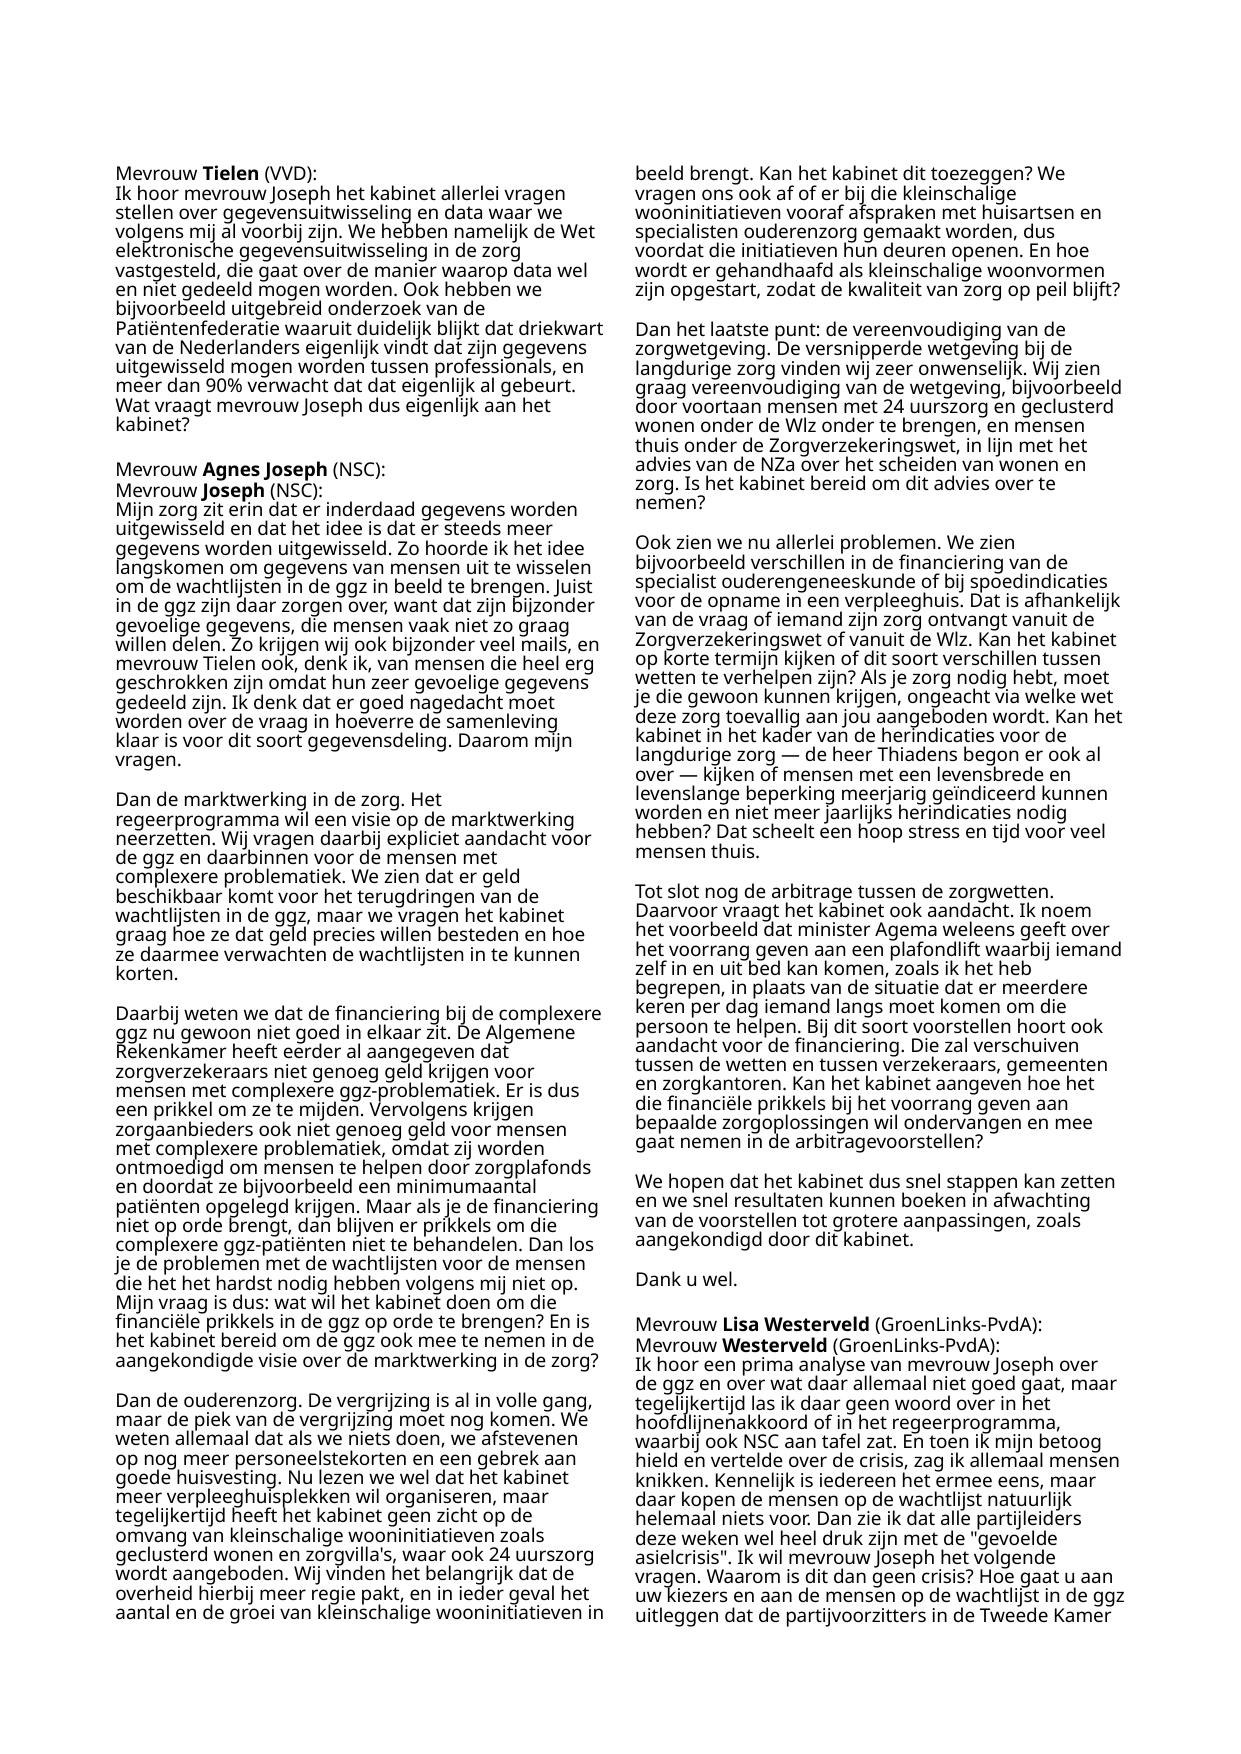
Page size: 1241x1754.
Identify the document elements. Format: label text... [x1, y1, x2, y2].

text Mijn zorg zit erin dat er inderdaad gegevens worden uitgewisseld en dat het idee is dat er steeds meer gegevens worden uitgewisseld. Zo hoorde ik het idee langskomen om gegevens van mensen uit te wisselen om de wachtlijsten in de ggz in beeld te brengen. Juist in de ggz zijn daar zorgen over, want dat zijn bijzonder gevoelige gegevens, die mensen vaak niet zo graag willen delen. Zo krijgen wij ook bijzonder veel mails, en mevrouw Tielen ook, denk ik, van mensen die heel erg geschrokken zijn omdat hun zeer gevoelige gegevens gedeeld zijn. Ik denk dat er goed nagedacht moet worden over de vraag in hoeverre de samenleving klaar is voor dit soort gegevensdeling. Daarom mijn vragen. [115, 501, 605, 771]
text Ook zien we nu allerlei problemen. We zien bijvoorbeeld verschillen in de financiering van de specialist ouderengeneeskunde of bij spoedindicaties voor de opname in een verpleeghuis. Dat is afhankelijk van de vraag of iemand zijn zorg ontvangt vanuit de Zorgverzekeringswet of vanuit de Wlz. Kan het kabinet op korte termijn kijken of dit soort verschillen tussen wetten te verhelpen zijn? Als je zorg nodig hebt, moet je die gewoon kunnen krijgen, ongeacht via welke wet deze zorg toevallig aan jou aangeboden wordt. Kan het kabinet in het kader van de herindicaties voor de langdurige zorg — de heer Thiadens begon er ook al over — kijken of mensen met een levensbrede en levenslange beperking meerjarig geïndiceerd kunnen worden en niet meer jaarlijks herindicaties nodig hebben? Dat scheelt een hoop stress en tijd voor veel mensen thuis. [635, 534, 1125, 862]
text Ik hoor een prima analyse van mevrouw Joseph over de ggz en over wat daar allemaal niet goed gaat, maar tegelijkertijd las ik daar geen woord over in het hoofdlijnenakkoord of in het regeerprogramma, waarbij ook NSC aan tafel zat. En toen ik mijn betoog hield en vertelde over de crisis, zag ik allemaal mensen knikken. Kennelijk is iedereen het ermee eens, maar daar kopen de mensen op de wachtlijst natuurlijk helemaal niets voor. Dan zie ik dat alle partijleiders deze weken wel heel druk zijn met de "gevoelde asielcrisis". Ik wil mevrouw Joseph het volgende vragen. Waarom is dit dan geen crisis? Hoe gaat u aan uw kiezers en aan de mensen op de wachtlijst in de ggz uitleggen dat de partijvoorzitters in de Tweede Kamer [635, 1356, 1125, 1626]
text We hopen dat het kabinet dus snel stappen kan zetten en we snel resultaten kunnen boeken in afwachting van de voorstellen tot grotere aanpassingen, zoals aangekondigd door dit kabinet. [635, 1173, 1125, 1250]
text Mevrouw Tielen (VVD): [115, 165, 605, 184]
text Mevrouw Agnes Joseph (NSC): [115, 456, 605, 482]
text Ik hoor mevrouw Joseph het kabinet allerlei vragen stellen over gegevensuitwisseling en data waar we volgens mij al voorbij zijn. We hebben namelijk de Wet elektronische gegevensuitwisseling in de zorg vastgesteld, die gaat over de manier waarop data wel en niet gedeeld mogen worden. Ook hebben we bijvoorbeeld uitgebreid onderzoek van de Patiëntenfederatie waaruit duidelijk blijkt dat driekwart van de Nederlanders eigenlijk vindt dat zijn gegevens uitgewisseld mogen worden tussen professionals, en meer dan 90% verwacht dat dat eigenlijk al gebeurt. Wat vraagt mevrouw Joseph dus eigenlijk aan het kabinet? [115, 184, 605, 435]
text Dan de ouderenzorg. De vergrijzing is al in volle gang, maar de piek van de vergrijzing moet nog komen. We weten allemaal dat als we niets doen, we afstevenen op nog meer personeelstekorten en een gebrek aan goede huisvesting. Nu lezen we wel dat het kabinet meer verpleeghuisplekken wil organiseren, maar tegelijkertijd heeft het kabinet geen zicht op de omvang van kleinschalige wooninitiatieven zoals geclusterd wonen en zorgvilla's, waar ook 24 uurszorg wordt aangeboden. Wij vinden het belangrijk dat de overheid hierbij meer regie pakt, en in ieder geval het aantal en de groei van kleinschalige wooninitiatieven in [115, 1392, 605, 1623]
text Mevrouw Westerveld (GroenLinks-PvdA): [635, 1337, 1125, 1356]
text Tot slot nog de arbitrage tussen de zorgwetten. Daarvoor vraagt het kabinet ook aandacht. Ik noem het voorbeeld dat minister Agema weleens geeft over het voorrang geven aan een plafondlift waarbij iemand zelf in en uit bed kan komen, zoals ik het heb begrepen, in plaats van de situatie dat er meerdere keren per dag iemand langs moet komen om die persoon te helpen. Bij dit soort voorstellen hoort ook aandacht voor de financiering. Die zal verschuiven tussen de wetten en tussen verzekeraars, gemeenten en zorgkantoren. Kan het kabinet aangeven hoe het die financiële prikkels bij het voorrang geven aan bepaalde zorgoplossingen wil ondervangen en mee gaat nemen in de arbitragevoorstellen? [635, 883, 1125, 1152]
text Mevrouw Lisa Westerveld (GroenLinks-PvdA): [635, 1311, 1125, 1337]
text Mevrouw Joseph (NSC): [115, 482, 605, 501]
text Dan het laatste punt: de vereenvoudiging van de zorgwetgeving. De versnipperde wetgeving bij de langdurige zorg vinden wij zeer onwenselijk. Wij zien graag vereenvoudiging van de wetgeving, bijvoorbeeld door voortaan mensen met 24 uurszorg en geclusterd wonen onder de Wlz onder te brengen, en mensen thuis onder de Zorgverzekeringswet, in lijn met het advies van de NZa over het scheiden van wonen en zorg. Is het kabinet bereid om dit advies over te nemen? [635, 321, 1125, 514]
text Dan de marktwerking in de zorg. Het regeerprogramma wil een visie op de marktwerking neerzetten. Wij vragen daarbij expliciet aandacht voor de ggz en daarbinnen voor de mensen met complexere problematiek. We zien dat er geld beschikbaar komt voor het terugdringen van de wachtlijsten in de ggz, maar we vragen het kabinet graag hoe ze dat geld precies willen besteden en hoe ze daarmee verwachten de wachtlijsten in te kunnen korten. [115, 791, 605, 984]
text Daarbij weten we dat de financiering bij de complexere ggz nu gewoon niet goed in elkaar zit. De Algemene Rekenkamer heeft eerder al aangegeven dat zorgverzekeraars niet genoeg geld krijgen voor mensen met complexere ggz-problematiek. Er is dus een prikkel om ze te mijden. Vervolgens krijgen zorgaanbieders ook niet genoeg geld voor mensen met complexere problematiek, omdat zij worden ontmoedigd om mensen te helpen door zorgplafonds en doordat ze bijvoorbeeld een minimumaantal patiënten opgelegd krijgen. Maar als je de financiering niet op orde brengt, dan blijven er prikkels om die complexere ggz-patiënten niet te behandelen. Dan los je de problemen met de wachtlijsten voor de mensen die het het hardst nodig hebben volgens mij niet op. Mijn vraag is dus: wat wil het kabinet doen om die financiële prikkels in de ggz op orde te brengen? En is het kabinet bereid om de ggz ook mee te nemen in de aangekondigde visie over de marktwerking in de zorg? [115, 1005, 605, 1371]
text Dank u wel. [635, 1271, 1125, 1290]
text beeld brengt. Kan het kabinet dit toezeggen? We vragen ons ook af of er bij die kleinschalige wooninitiatieven vooraf afspraken met huisartsen en specialisten ouderenzorg gemaakt worden, dus voordat die initiatieven hun deuren openen. En hoe wordt er gehandhaafd als kleinschalige woonvormen zijn opgestart, zodat de kwaliteit van zorg op peil blijft? [635, 165, 1125, 300]
